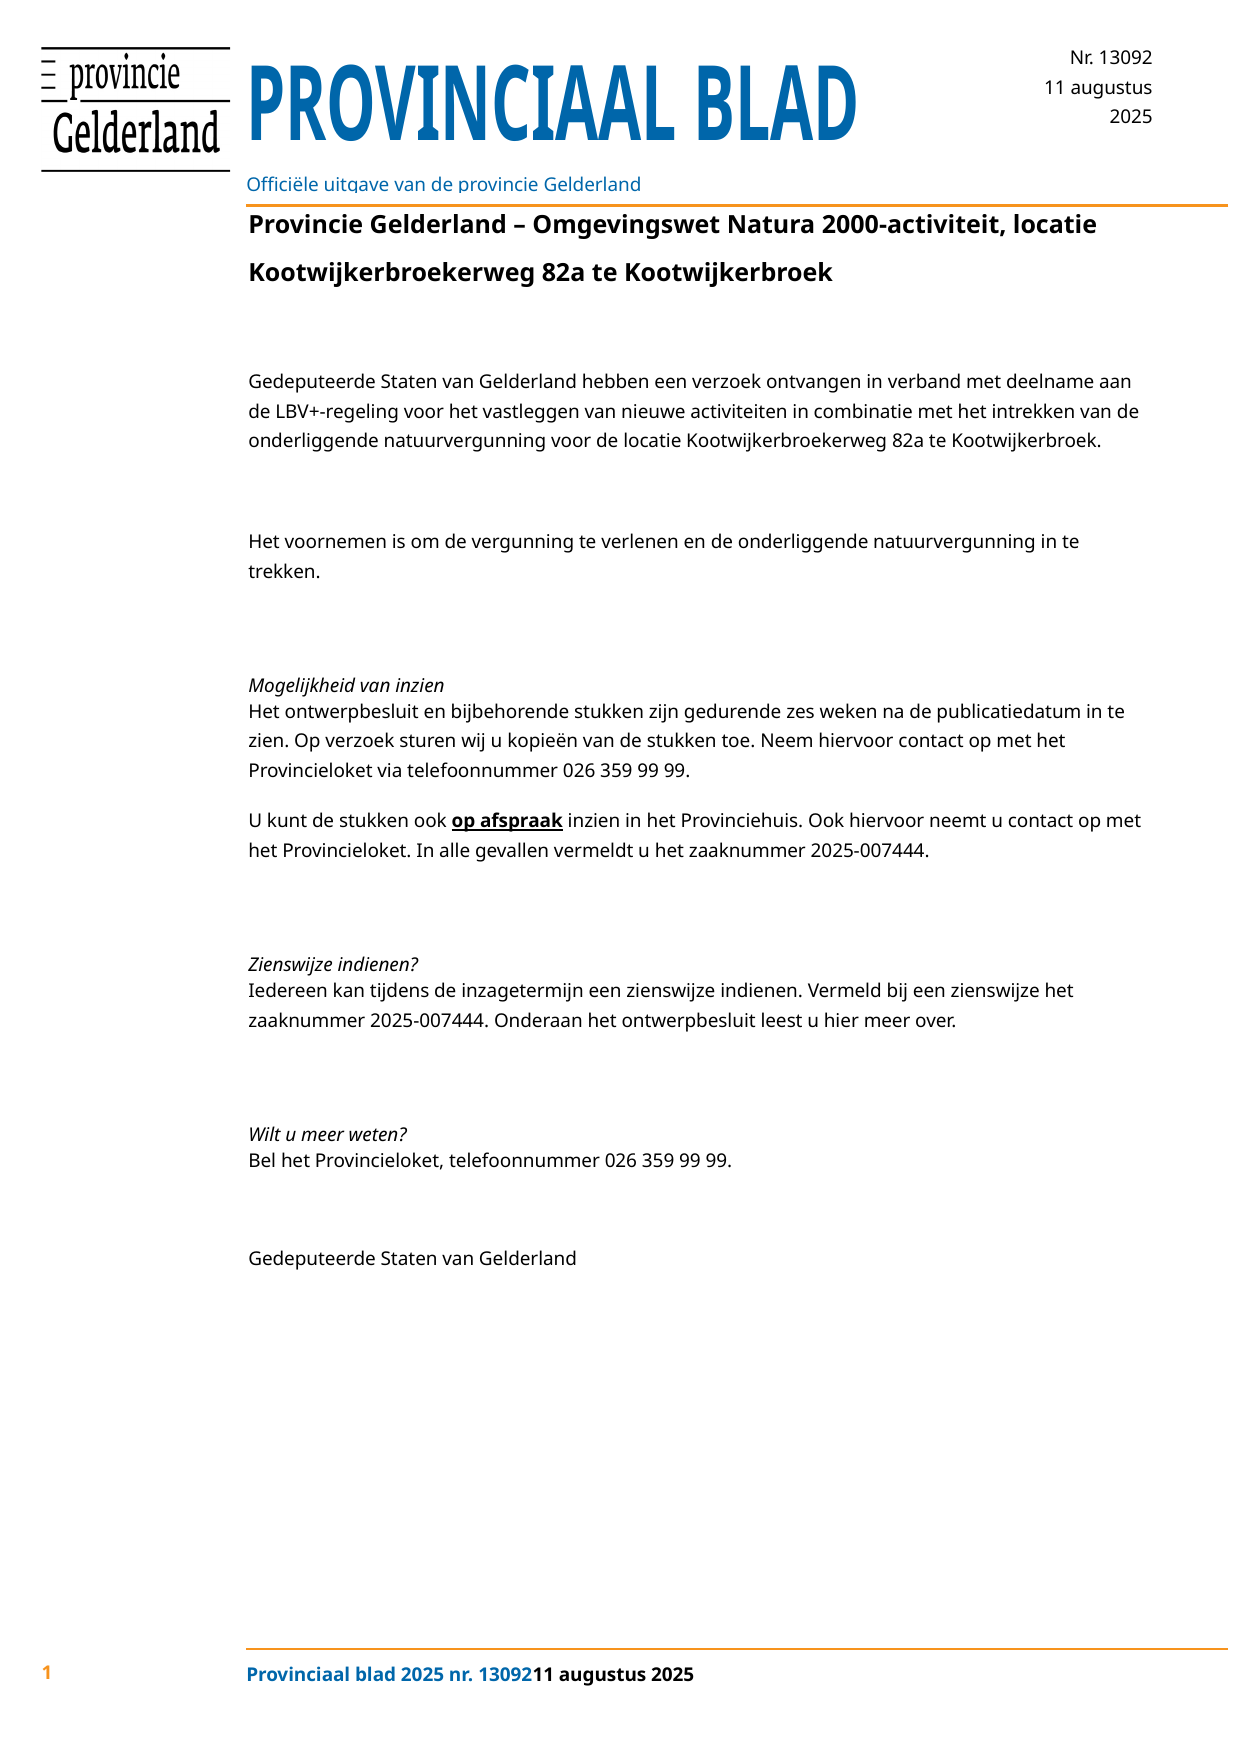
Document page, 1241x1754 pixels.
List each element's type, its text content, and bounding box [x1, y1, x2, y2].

text Het ontwerpbesluit en bijbehorende stukken zijn gedurende zes weken na de publicatiedatum in te zien. Op verzoek sturen wij u kopieën van de stukken toe. Neem hiervoor contact op met het Provincieloket via telefoonnummer 026 359 99 99. [248, 698, 1152, 783]
text Bel het Provincieloket, telefoonnummer 026 359 99 99. [248, 1147, 1152, 1173]
text Het voornemen is om de vergunning te verlenen en de onderliggende natuurvergunning in te trekken. [248, 528, 1152, 584]
text Mogelijkheid van inzien [248, 672, 1152, 698]
text Wilt u meer weten? [248, 1121, 1152, 1147]
text Gedeputeerde Staten van Gelderland hebben een verzoek ontvangen in verband met deelname aan de LBV+-regeling voor het vastleggen van nieuwe activiteiten in combinatie met het intrekken van de onderliggende natuurvergunning voor de locatie Kootwijkerbroekerweg 82a te Kootwijkerbroek. [248, 368, 1152, 453]
picture [41, 47, 231, 172]
text Zienswijze indienen? [248, 952, 1152, 977]
text Provincie Gelderland – Omgevingswet Natura 2000-activiteit, locatie Kootwijkerbroekerweg 82a te Kootwijkerbroek [248, 207, 1152, 288]
text Iedereen kan tijdens de inzagetermijn een zienswijze indienen. Vermeld bij een zienswijze het zaaknummer 2025-007444. Onderaan het ontwerpbesluit leest u hier meer over. [248, 977, 1152, 1033]
text U kunt de stukken ook op afspraak inzien in het Provinciehuis. Ook hiervoor neemt u contact op met het Provincieloket. In alle gevallen vermeldt u het zaaknummer 2025-007444. [248, 808, 1152, 863]
text Gedeputeerde Staten van Gelderland [248, 1245, 1152, 1271]
